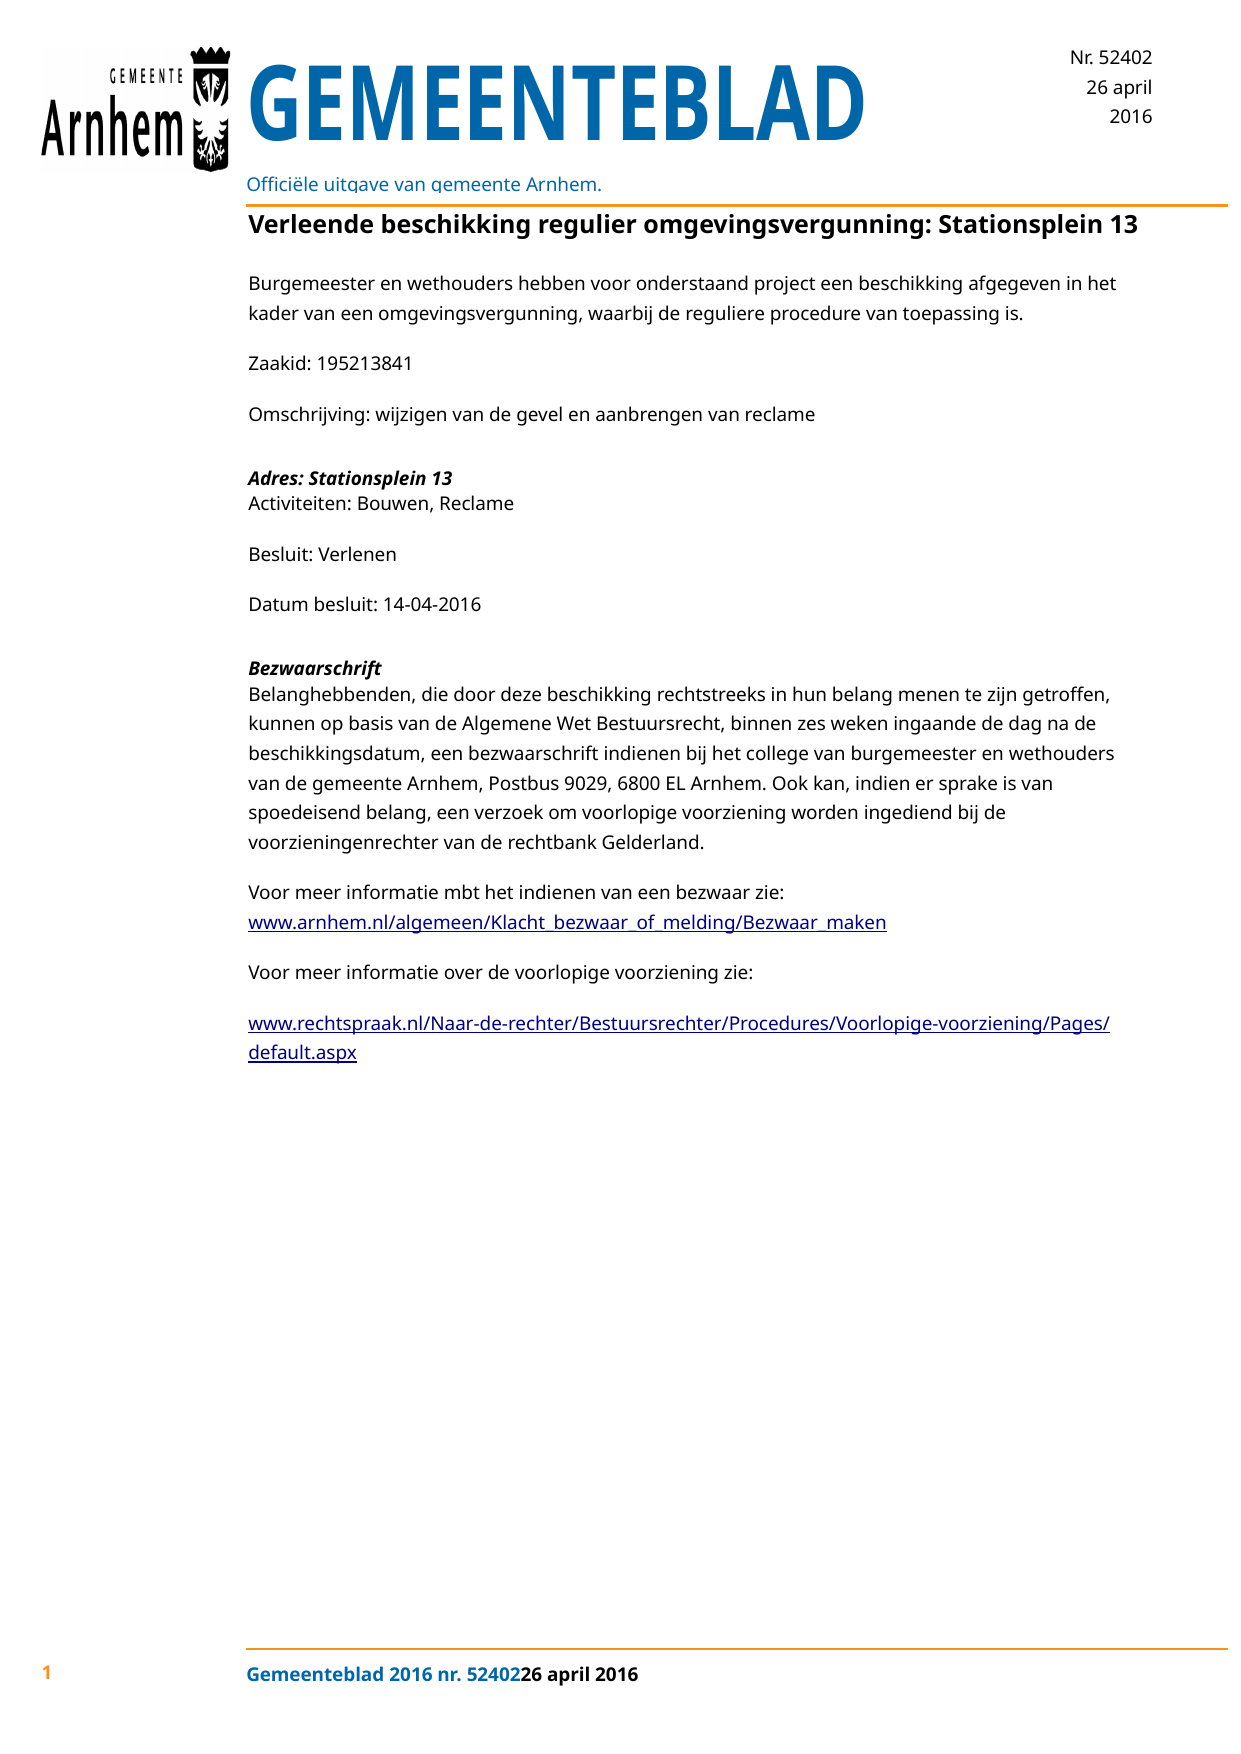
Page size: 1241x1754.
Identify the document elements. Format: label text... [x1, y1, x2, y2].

text Voor meer informatie mbt het indienen van een bezwaar zie: www.arnhem.nl/algemeen/Klacht_bezwaar_of_melding/Bezwaar_maken [248, 879, 1152, 934]
text Bezwaarschrift [248, 655, 1152, 681]
text Besluit: Verlenen [248, 541, 1152, 567]
text www.rechtspraak.nl/Naar-de-rechter/Bestuursrechter/Procedures/Voorlopige-voorziening/Pages/default.aspx [248, 1010, 1152, 1065]
text Omschrijving: wijzigen van de gevel en aanbrengen van reclame [248, 401, 1152, 426]
picture [41, 47, 231, 172]
text Voor meer informatie over de voorlopige voorziening zie: [248, 959, 1152, 985]
text Verleende beschikking regulier omgevingsvergunning: Stationsplein 13 [248, 207, 1152, 241]
text Zaakid: 195213841 [248, 350, 1152, 376]
text Belanghebbenden, die door deze beschikking rechtstreeks in hun belang menen te zijn getroffen, kunnen op basis van de Algemene Wet Bestuursrecht, binnen zes weken ingaande de dag na de beschikkingsdatum, een bezwaarschrift indienen bij het college van burgemeester en wethouders van de gemeente Arnhem, Postbus 9029, 6800 EL Arnhem. Ook kan, indien er sprake is van spoedeisend belang, een verzoek om voorlopige voorziening worden ingediend bij de voorzieningenrechter van de rechtbank Gelderland. [248, 681, 1152, 854]
text Adres: Stationsplein 13 [248, 465, 1152, 490]
text Burgemeester en wethouders hebben voor onderstaand project een beschikking afgegeven in het kader van een omgevingsvergunning, waarbij de reguliere procedure van toepassing is. [248, 270, 1152, 326]
text Datum besluit: 14-04-2016 [248, 591, 1152, 617]
text Activiteiten: Bouwen, Reclame [248, 490, 1152, 516]
